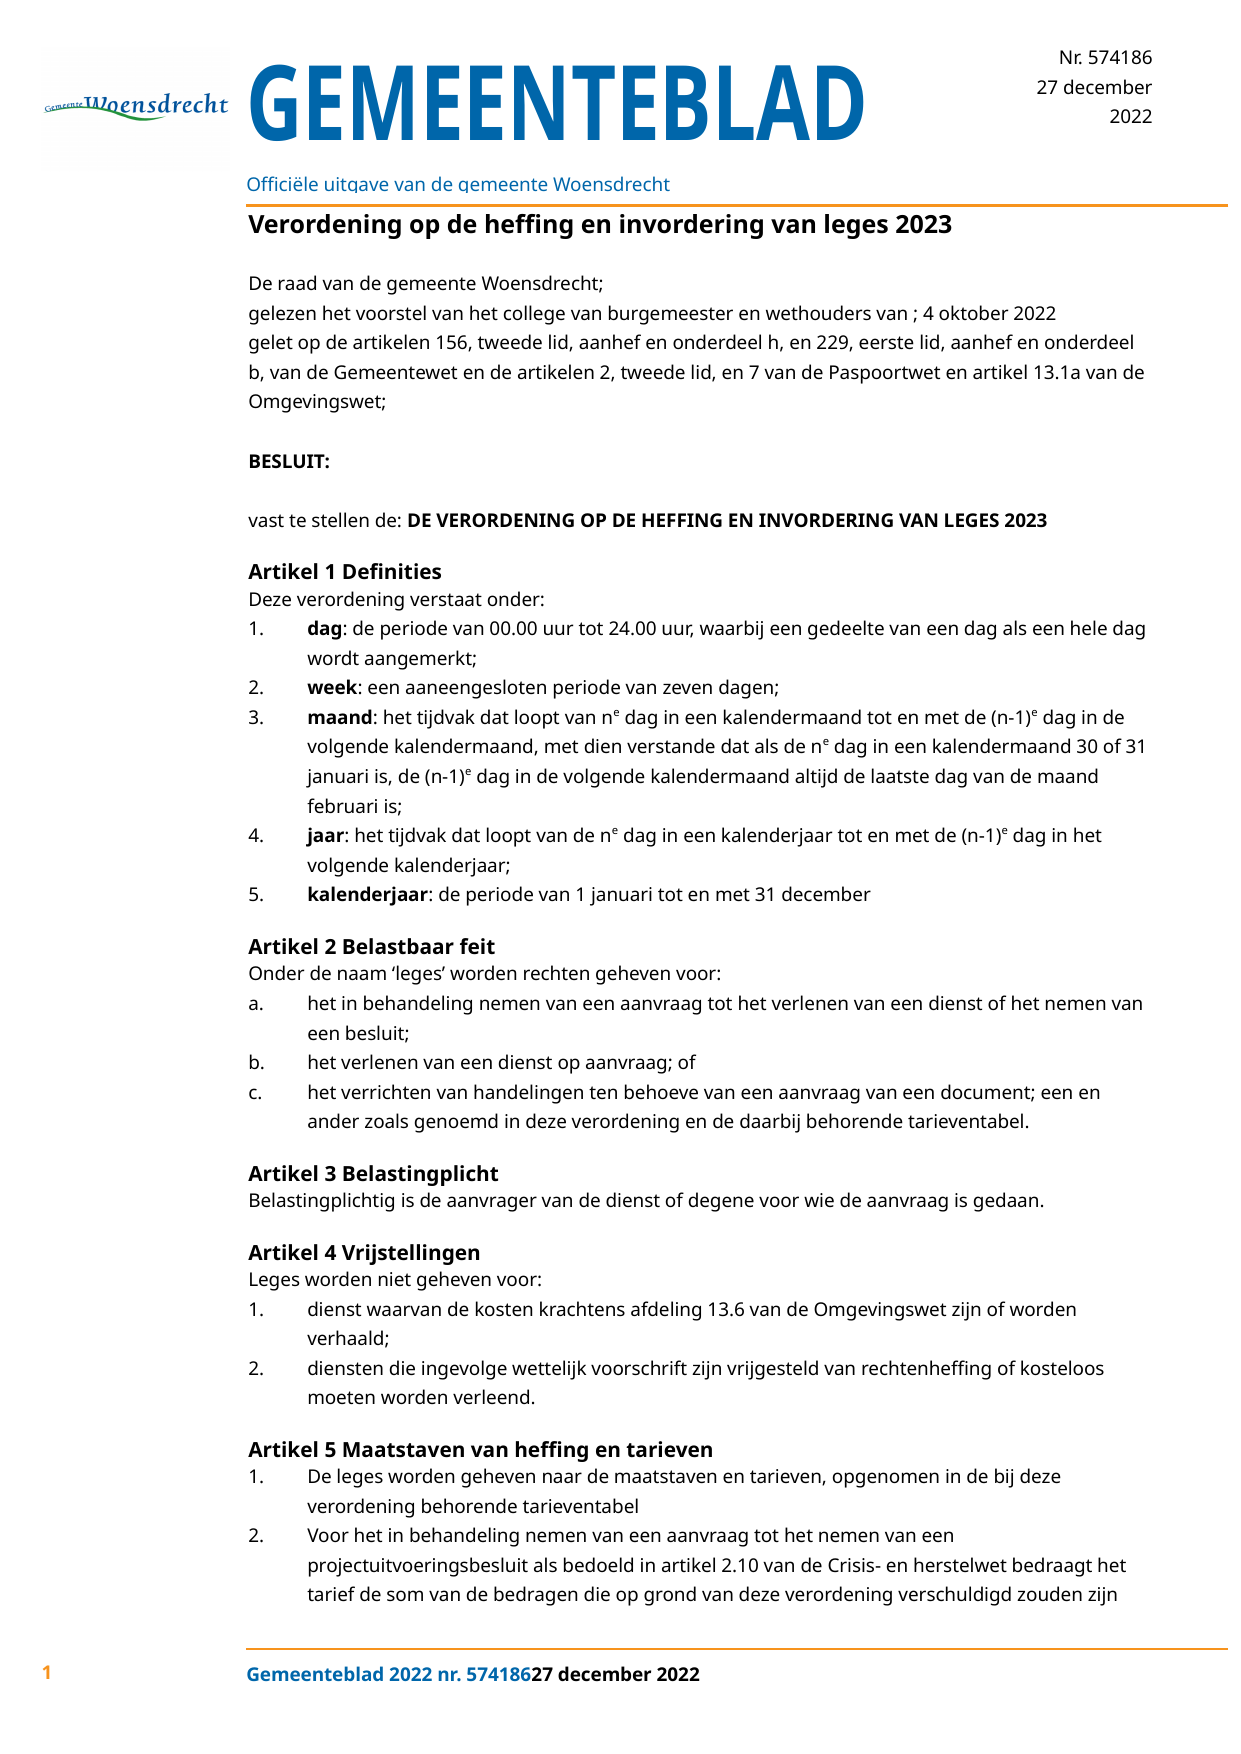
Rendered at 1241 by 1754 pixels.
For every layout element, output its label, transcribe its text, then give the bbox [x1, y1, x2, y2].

text Onder de naam ‘leges’ worden rechten geheven voor: [248, 961, 1152, 986]
list De leges worden geheven naar de maatstaven en tarieven, opgenomen in de bij deze verordening behorende tarieventabel [248, 1463, 1152, 1519]
text Artikel 2 Belastbaar feit [248, 932, 1152, 961]
list maand: het tijdvak dat loopt van ne dag in een kalendermaand tot en met de (n-1)e dag in de volgende kalendermaand, met dien verstande dat als de ne dag in een kalendermaand 30 of 31 januari is, de (n-1)e dag in de volgende kalendermaand altijd de laatste dag van de maand februari is; [248, 704, 1152, 819]
text vast te stellen de: DE VERORDENING OP DE HEFFING EN INVORDERING VAN LEGES 2023 [248, 507, 1152, 533]
text Artikel 3 Belastingplicht [248, 1159, 1152, 1187]
text Artikel 4 Vrijstellingen [248, 1238, 1152, 1266]
text De raad van de gemeente Woensdrecht; [248, 270, 1152, 296]
list week: een aaneengesloten periode van zeven dagen; [248, 674, 1152, 700]
list dag: de periode van 00.00 uur tot 24.00 uur, waarbij een gedeelte van een dag als een hele dag wordt aangemerkt; [248, 615, 1152, 671]
text Belastingplichtig is de aanvrager van de dienst of degene voor wie de aanvraag is gedaan. [248, 1187, 1152, 1213]
list jaar: het tijdvak dat loopt van de ne dag in een kalenderjaar tot en met de (n-1)e dag in het volgende kalenderjaar; [248, 822, 1152, 878]
text gelet op de artikelen 156, tweede lid, aanhef en onderdeel h, en 229, eerste lid, aanhef en onderdeel b, van de Gemeentewet en de artikelen 2, tweede lid, en 7 van de Paspoortwet en artikel 13.1a van de Omgevingswet; [248, 329, 1152, 414]
list kalenderjaar: de periode van 1 januari tot en met 31 december [248, 882, 1152, 907]
list het in behandeling nemen van een aanvraag tot het verlenen van een dienst of het nemen van een besluit; [248, 990, 1152, 1045]
picture [41, 47, 231, 172]
text Artikel 1 Definities [248, 557, 1152, 586]
text Leges worden niet geheven voor: [248, 1266, 1152, 1292]
list het verrichten van handelingen ten behoeve van een aanvraag van een document; een en ander zoals genoemd in deze verordening en de daarbij behorende tarieventabel. [248, 1079, 1152, 1134]
list diensten die ingevolge wettelijk voorschrift zijn vrijgesteld van rechtenheffing of kosteloos moeten worden verleend. [248, 1355, 1152, 1410]
list het verlenen van een dienst op aanvraag; of [248, 1049, 1152, 1075]
text gelezen het voorstel van het college van burgemeester en wethouders van ; 4 oktober 2022 [248, 300, 1152, 326]
text Verordening op de heffing en invordering van leges 2023 [248, 207, 1152, 241]
list dienst waarvan de kosten krachtens afdeling 13.6 van de Omgevingswet zijn of worden verhaald; [248, 1296, 1152, 1351]
text BESLUIT: [248, 448, 1152, 473]
text Artikel 5 Maatstaven van heffing en tarieven [248, 1435, 1152, 1463]
list Voor het in behandeling nemen van een aanvraag tot het nemen van een projectuitvoeringsbesluit als bedoeld in artikel 2.10 van de Crisis- en herstelwet bedraagt het tarief de som van de bedragen die op grond van deze verordening verschuldigd zouden zijn [248, 1522, 1152, 1607]
text Deze verordening verstaat onder: [248, 586, 1152, 612]
